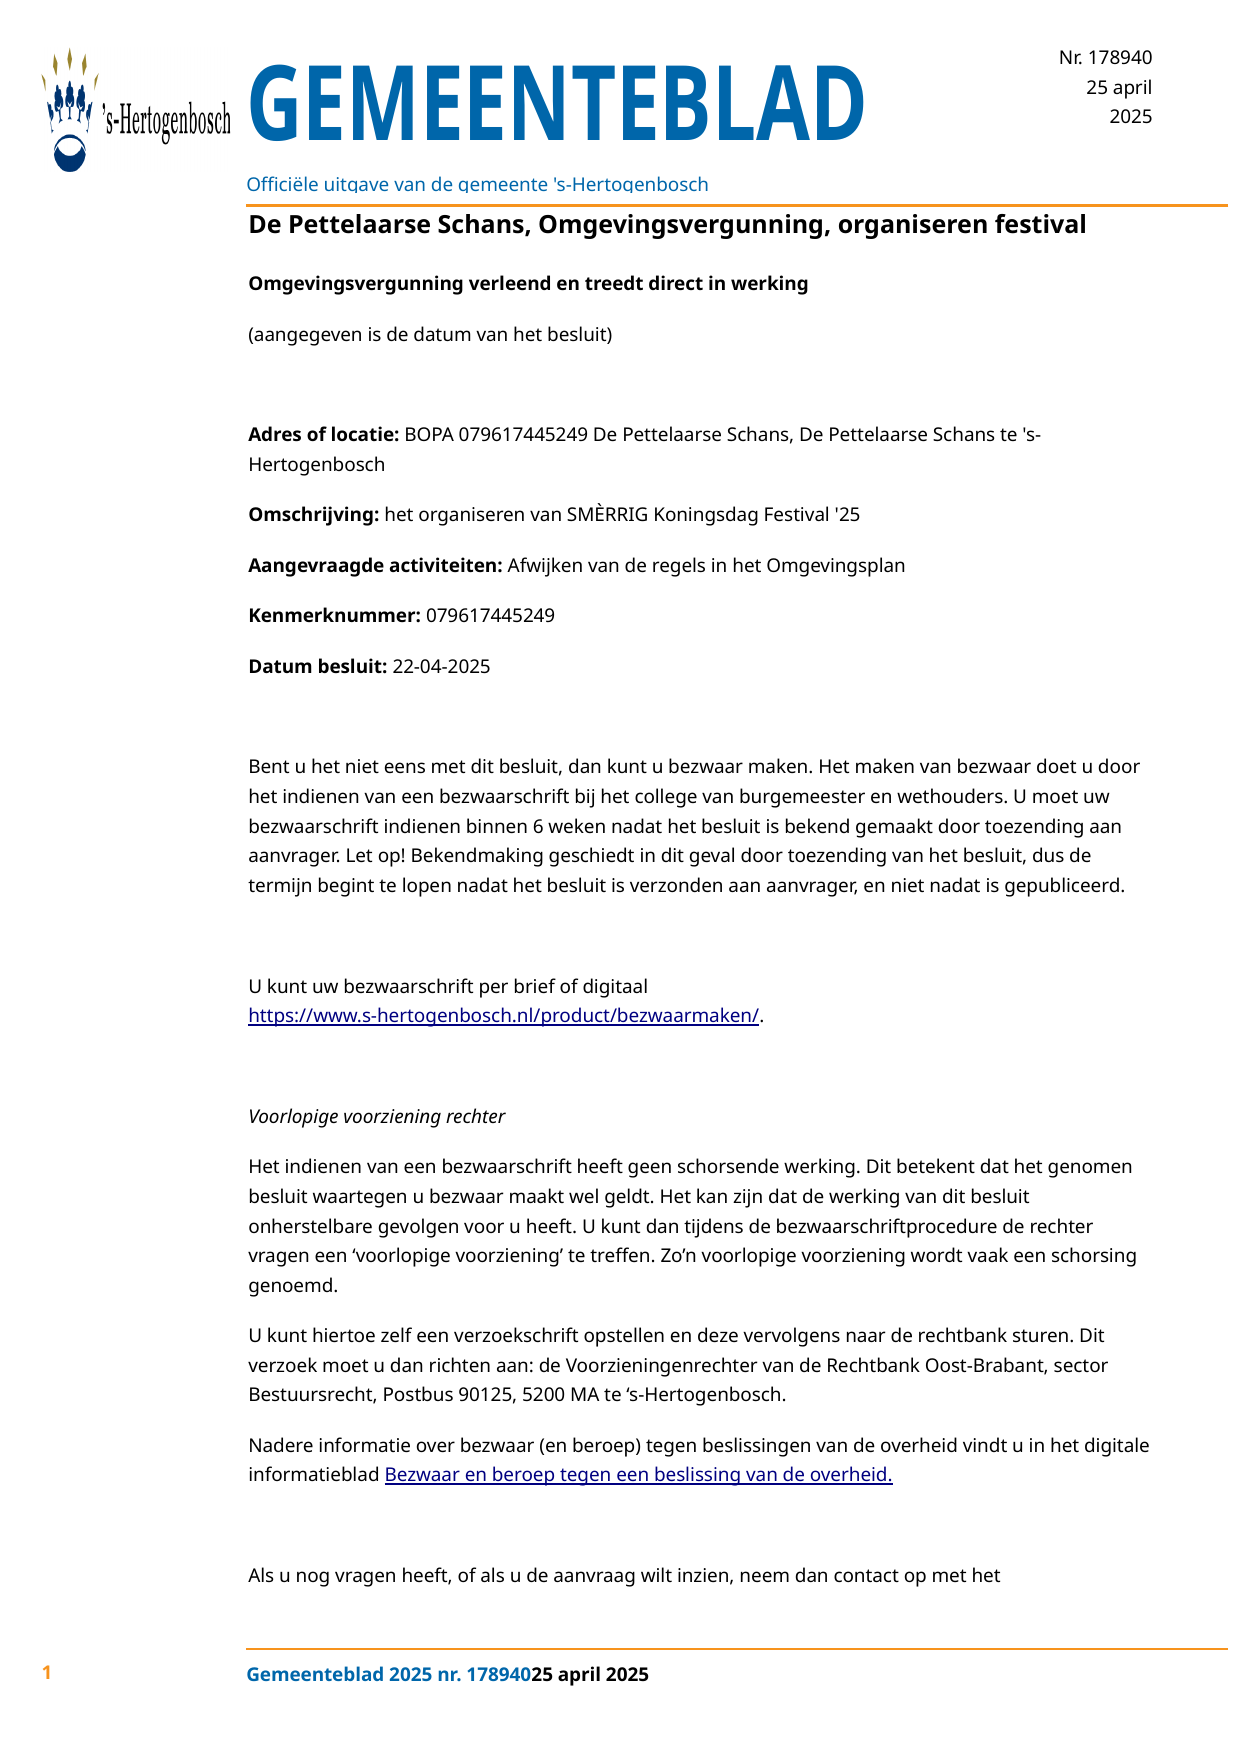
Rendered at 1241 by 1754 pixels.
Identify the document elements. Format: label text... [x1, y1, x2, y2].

text Voorlopige voorziening rechter [248, 1103, 1152, 1129]
picture [41, 47, 231, 172]
text U kunt hiertoe zelf een verzoekschrift opstellen en deze vervolgens naar de rechtbank sturen. Dit verzoek moet u dan richten aan: de Voorzieningenrechter van de Rechtbank Oost-Brabant, sector Bestuursrecht, Postbus 90125, 5200 MA te ‘s-Hertogenbosch. [248, 1322, 1152, 1407]
text Omschrijving: het organiseren van SMÈRRIG Koningsdag Festival '25 [248, 502, 1152, 527]
text Aangevraagde activiteiten: Afwijken van de regels in het Omgevingsplan [248, 552, 1152, 578]
text De Pettelaarse Schans, Omgevingsvergunning, organiseren festival [248, 207, 1152, 241]
text Omgevingsvergunning verleend en treedt direct in werking [248, 270, 1152, 296]
text Kenmerknummer: 079617445249 [248, 602, 1152, 628]
text Adres of locatie: BOPA 079617445249 De Pettelaarse Schans, De Pettelaarse Schans te 's-Hertogenbosch [248, 422, 1152, 477]
text Als u nog vragen heeft, of als u de aanvraag wilt inzien, neem dan contact op met het [248, 1562, 1152, 1588]
text Datum besluit: 22-04-2025 [248, 653, 1152, 678]
text Bent u het niet eens met dit besluit, dan kunt u bezwaar maken. Het maken van bezwaar doet u door het indienen van een bezwaarschrift bij het college van burgemeester en wethouders. U moet uw bezwaarschrift indienen binnen 6 weken nadat het besluit is bekend gemaakt door toezending aan aanvrager. Let op! Bekendmaking geschiedt in dit geval door toezending van het besluit, dus de termijn begint te lopen nadat het besluit is verzonden aan aanvrager, en niet nadat is gepubliceerd. [248, 754, 1152, 898]
text Nadere informatie over bezwaar (en beroep) tegen beslissingen van de overheid vindt u in het digitale informatieblad Bezwaar en beroep tegen een beslissing van de overheid. [248, 1432, 1152, 1487]
text U kunt uw bezwaarschrift per brief of digitaal https://www.s-hertogenbosch.nl/product/bezwaarmaken/. [248, 973, 1152, 1028]
text (aangegeven is de datum van het besluit) [248, 321, 1152, 346]
text Het indienen van een bezwaarschrift heeft geen schorsende werking. Dit betekent dat het genomen besluit waartegen u bezwaar maakt wel geldt. Het kan zijn dat de werking van dit besluit onherstelbare gevolgen voor u heeft. U kunt dan tijdens de bezwaarschriftprocedure de rechter vragen een ‘voorlopige voorziening’ te treffen. Zo’n voorlopige voorziening wordt vaak een schorsing genoemd. [248, 1154, 1152, 1298]
